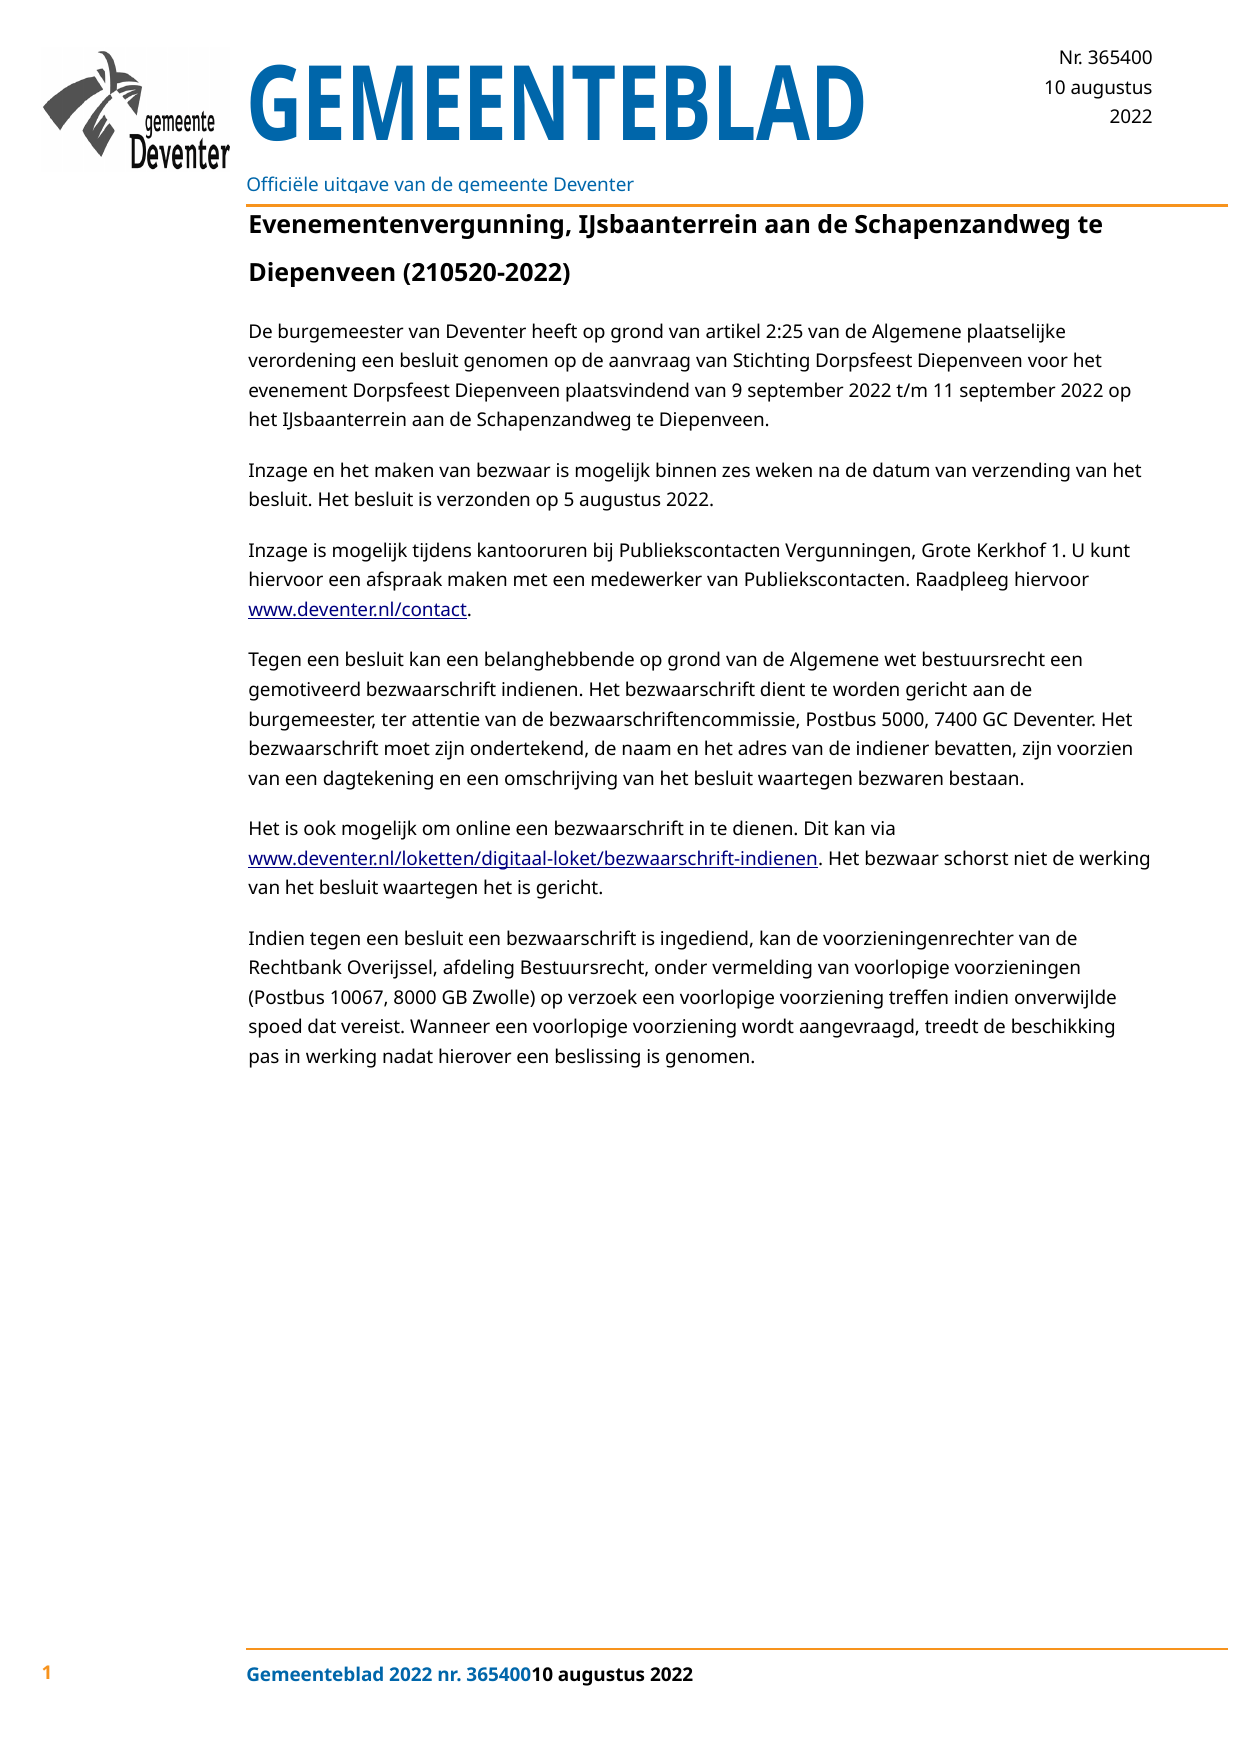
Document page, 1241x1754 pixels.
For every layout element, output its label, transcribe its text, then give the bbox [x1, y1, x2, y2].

text De burgemeester van Deventer heeft op grond van artikel 2:25 van de Algemene plaatselijke verordening een besluit genomen op de aanvraag van Stichting Dorpsfeest Diepenveen voor het evenement Dorpsfeest Diepenveen plaatsvindend van 9 september 2022 t/m 11 september 2022 op het IJsbaanterrein aan de Schapenzandweg te Diepenveen. [248, 318, 1152, 432]
text Inzage en het maken van bezwaar is mogelijk binnen zes weken na de datum van verzending van het besluit. Het besluit is verzonden op 5 augustus 2022. [248, 457, 1152, 512]
text Indien tegen een besluit een bezwaarschrift is ingediend, kan de voorzieningenrechter van de Rechtbank Overijssel, afdeling Bestuursrecht, onder vermelding van voorlopige voorzieningen (Postbus 10067, 8000 GB Zwolle) op verzoek een voorlopige voorziening treffen indien onverwijlde spoed dat vereist. Wanneer een voorlopige voorziening wordt aangevraagd, treedt de beschikking pas in werking nadat hierover een beslissing is genomen. [248, 925, 1152, 1069]
text Evenementenvergunning, IJsbaanterrein aan de Schapenzandweg te Diepenveen (210520-2022) [248, 207, 1152, 288]
text Het is ook mogelijk om online een bezwaarschrift in te dienen. Dit kan via www.deventer.nl/loketten/digitaal-loket/bezwaarschrift-indienen. Het bezwaar schorst niet de werking van het besluit waartegen het is gericht. [248, 815, 1152, 900]
text Inzage is mogelijk tijdens kantooruren bij Publiekscontacten Vergunningen, Grote Kerkhof 1. U kunt hiervoor een afspraak maken met een medewerker van Publiekscontacten. Raadpleeg hiervoor www.deventer.nl/contact. [248, 537, 1152, 622]
text Tegen een besluit kan een belanghebbende op grond van de Algemene wet bestuursrecht een gemotiveerd bezwaarschrift indienen. Het bezwaarschrift dient te worden gericht aan de burgemeester, ter attentie van de bezwaarschriftencommissie, Postbus 5000, 7400 GC Deventer. Het bezwaarschrift moet zijn ondertekend, de naam en het adres van de indiener bevatten, zijn voorzien van een dagtekening en een omschrijving van het besluit waartegen bezwaren bestaan. [248, 647, 1152, 791]
picture [41, 47, 231, 172]
